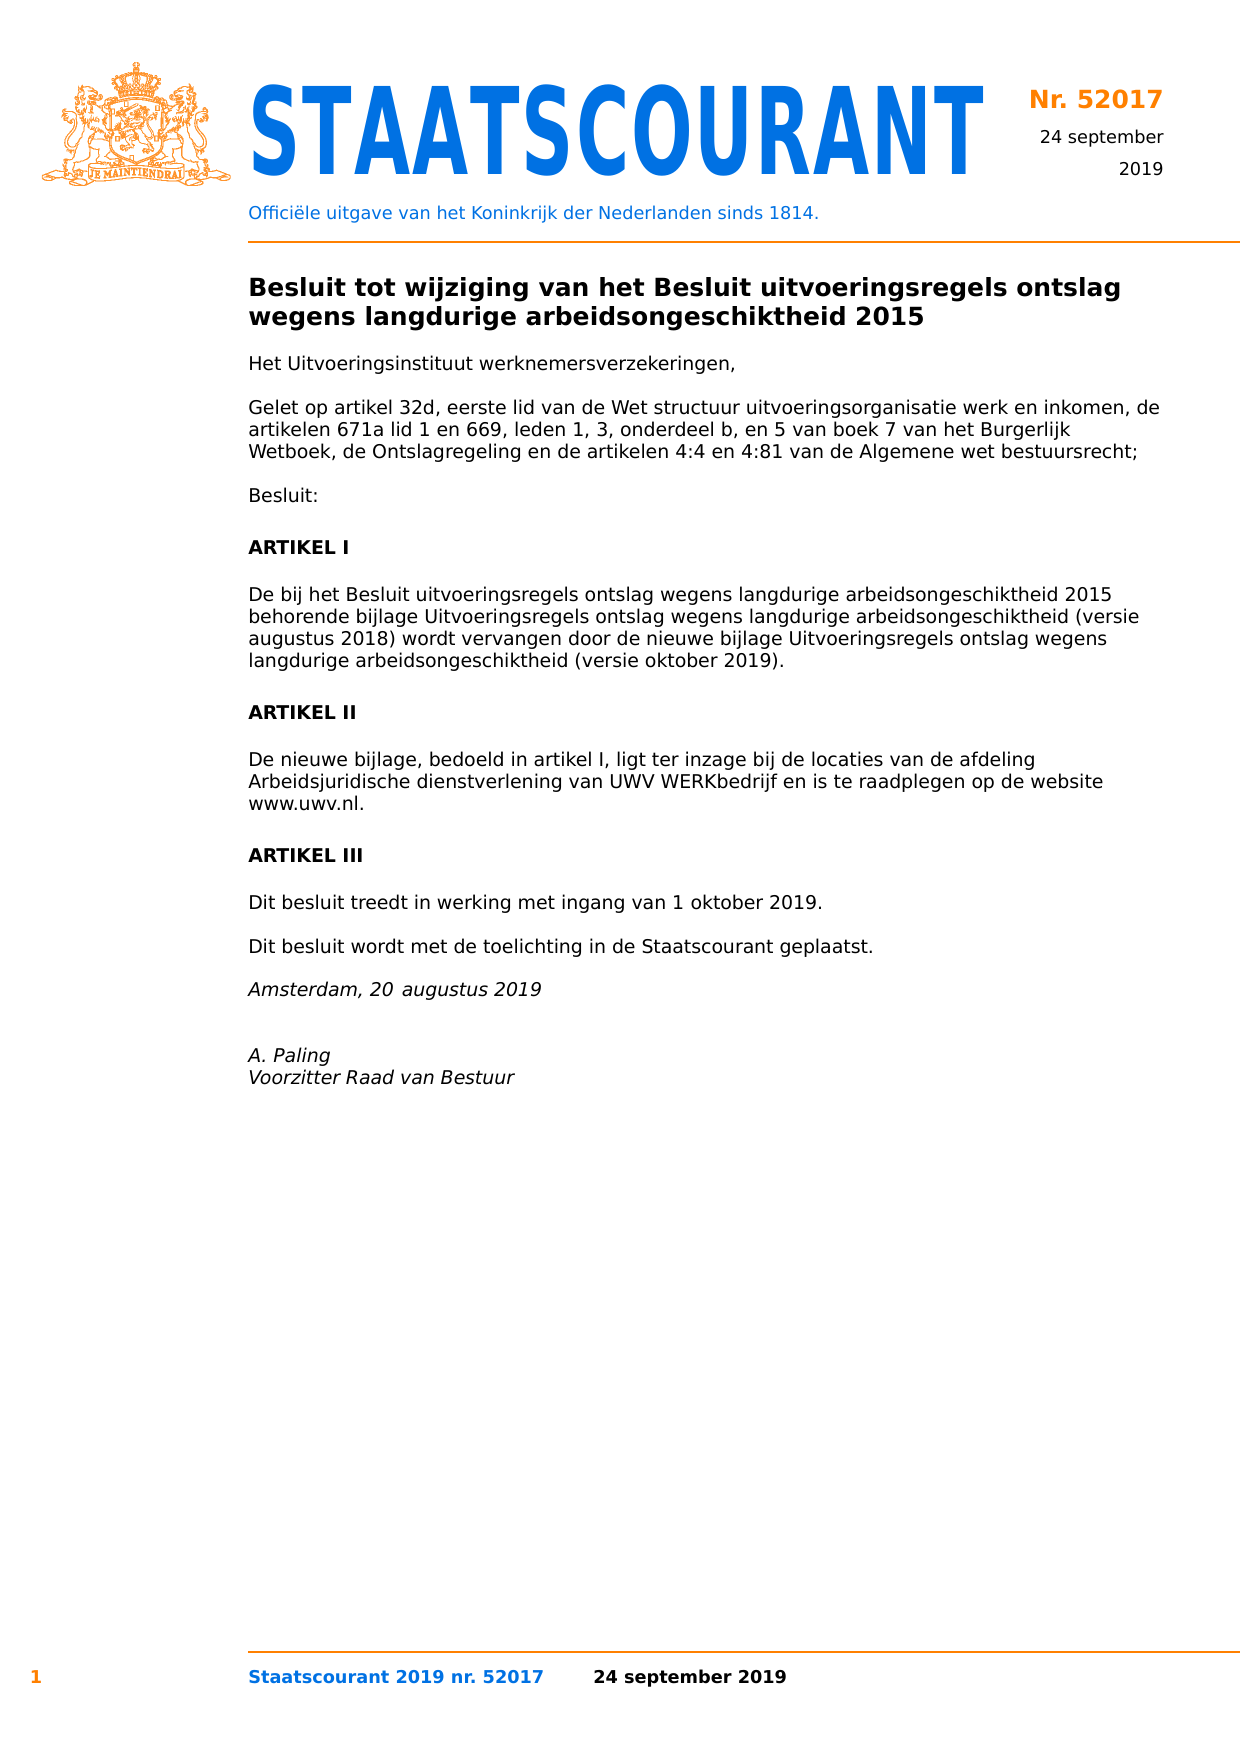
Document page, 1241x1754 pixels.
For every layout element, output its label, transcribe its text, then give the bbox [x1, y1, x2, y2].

text Besluit: [248, 485, 1163, 507]
table_cell 24 september [998, 121, 1240, 153]
table_header [25, 62, 248, 241]
text Het Uitvoeringsinstituut werknemersverzekeringen, [248, 353, 1163, 375]
subtitle ARTIKEL II [248, 702, 1163, 724]
text Gelet op artikel 32d, eerste lid van de Wet structuur uitvoeringsorganisatie werk en inkomen, de artikelen 671a lid 1 en 669, leden 1, 3, onderdeel b, en 5 van boek 7 van het Burgerlijk Wetboek, de Ontslagregeling en de artikelen 4:4 en 4:81 van de Algemene wet bestuursrecht; [248, 397, 1163, 463]
text Dit besluit treedt in werking met ingang van 1 oktober 2019. [248, 892, 1163, 914]
table_cell Officiële uitgave van het Koninkrijk der Nederlanden sinds 1814. [248, 203, 1240, 241]
text Amsterdam, 20 augustus 2019 [248, 979, 1163, 1001]
text De nieuwe bijlage, bedoeld in artikel I, ligt ter inzage bij de locaties van de afdeling Arbeidsjuridische dienstverlening van UWV WERKbedrijf en is te raadplegen op de website www.uwv.nl. [248, 749, 1163, 815]
table_cell 2019 [998, 153, 1240, 203]
subtitle ARTIKEL I [248, 537, 1163, 559]
subtitle ARTIKEL III [248, 845, 1163, 867]
picture [41, 62, 231, 186]
text A. Paling Voorzitter Raad van Bestuur [248, 1023, 1163, 1089]
table_header STAATSCOURANT [248, 62, 998, 203]
text De bij het Besluit uitvoeringsregels ontslag wegens langdurige arbeidsongeschiktheid 2015 behorende bijlage Uitvoeringsregels ontslag wegens langdurige arbeidsongeschiktheid (versie augustus 2018) wordt vervangen door de nieuwe bijlage Uitvoeringsregels ontslag wegens langdurige arbeidsongeschiktheid (versie oktober 2019). [248, 584, 1163, 672]
text Dit besluit wordt met de toelichting in de Staatscourant geplaatst. [248, 936, 1163, 957]
table_header Nr. 52017 [998, 62, 1240, 121]
subtitle Besluit tot wijziging van het Besluit uitvoeringsregels ontslag wegens langdurige arbeidsongeschiktheid 2015 [248, 273, 1163, 331]
